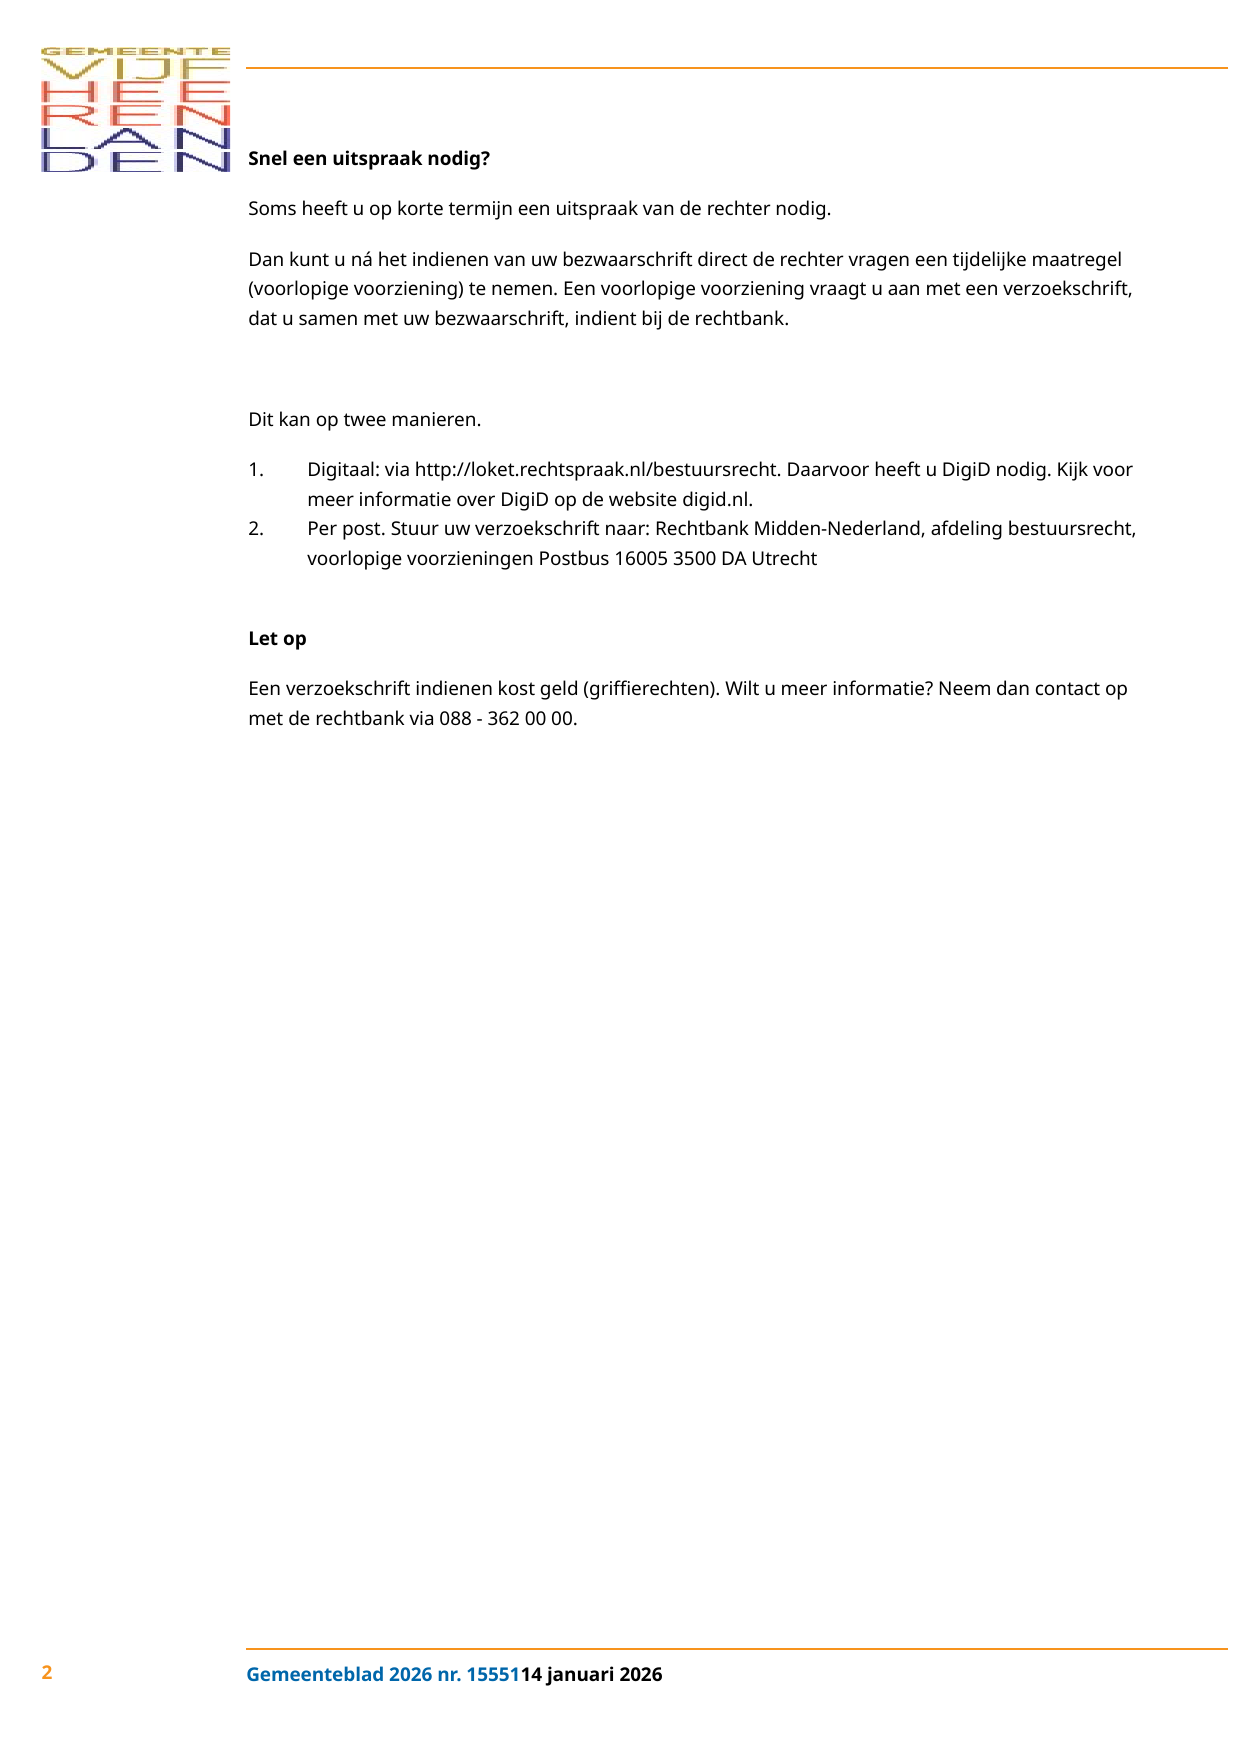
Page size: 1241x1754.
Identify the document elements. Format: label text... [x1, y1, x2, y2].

list Per post. Stuur uw verzoekschrift naar: Rechtbank Midden-Nederland, afdeling bestuursrecht, voorlopige voorzieningen Postbus 16005 3500 DA Utrecht [248, 516, 1152, 571]
text Dan kunt u ná het indienen van uw bezwaarschrift direct de rechter vragen een tijdelijke maatregel (voorlopige voorziening) te nemen. Een voorlopige voorziening vraagt u aan met een verzoekschrift, dat u samen met uw bezwaarschrift, indient bij de rechtbank. [248, 246, 1152, 331]
text Dit kan op twee manieren. [248, 406, 1152, 432]
picture [41, 47, 231, 172]
text Let op [248, 625, 1152, 651]
text Soms heeft u op korte termijn een uitspraak van de rechter nodig. [248, 196, 1152, 221]
list Digitaal: via http://loket.rechtspraak.nl/bestuursrecht. Daarvoor heeft u DigiD nodig. Kijk voor meer informatie over DigiD op de website digid.nl. [248, 456, 1152, 512]
text Snel een uitspraak nodig? [248, 145, 1152, 171]
text Een verzoekschrift indienen kost geld (griffierechten). Wilt u meer informatie? Neem dan contact op met de rechtbank via 088 - 362 00 00. [248, 676, 1152, 731]
